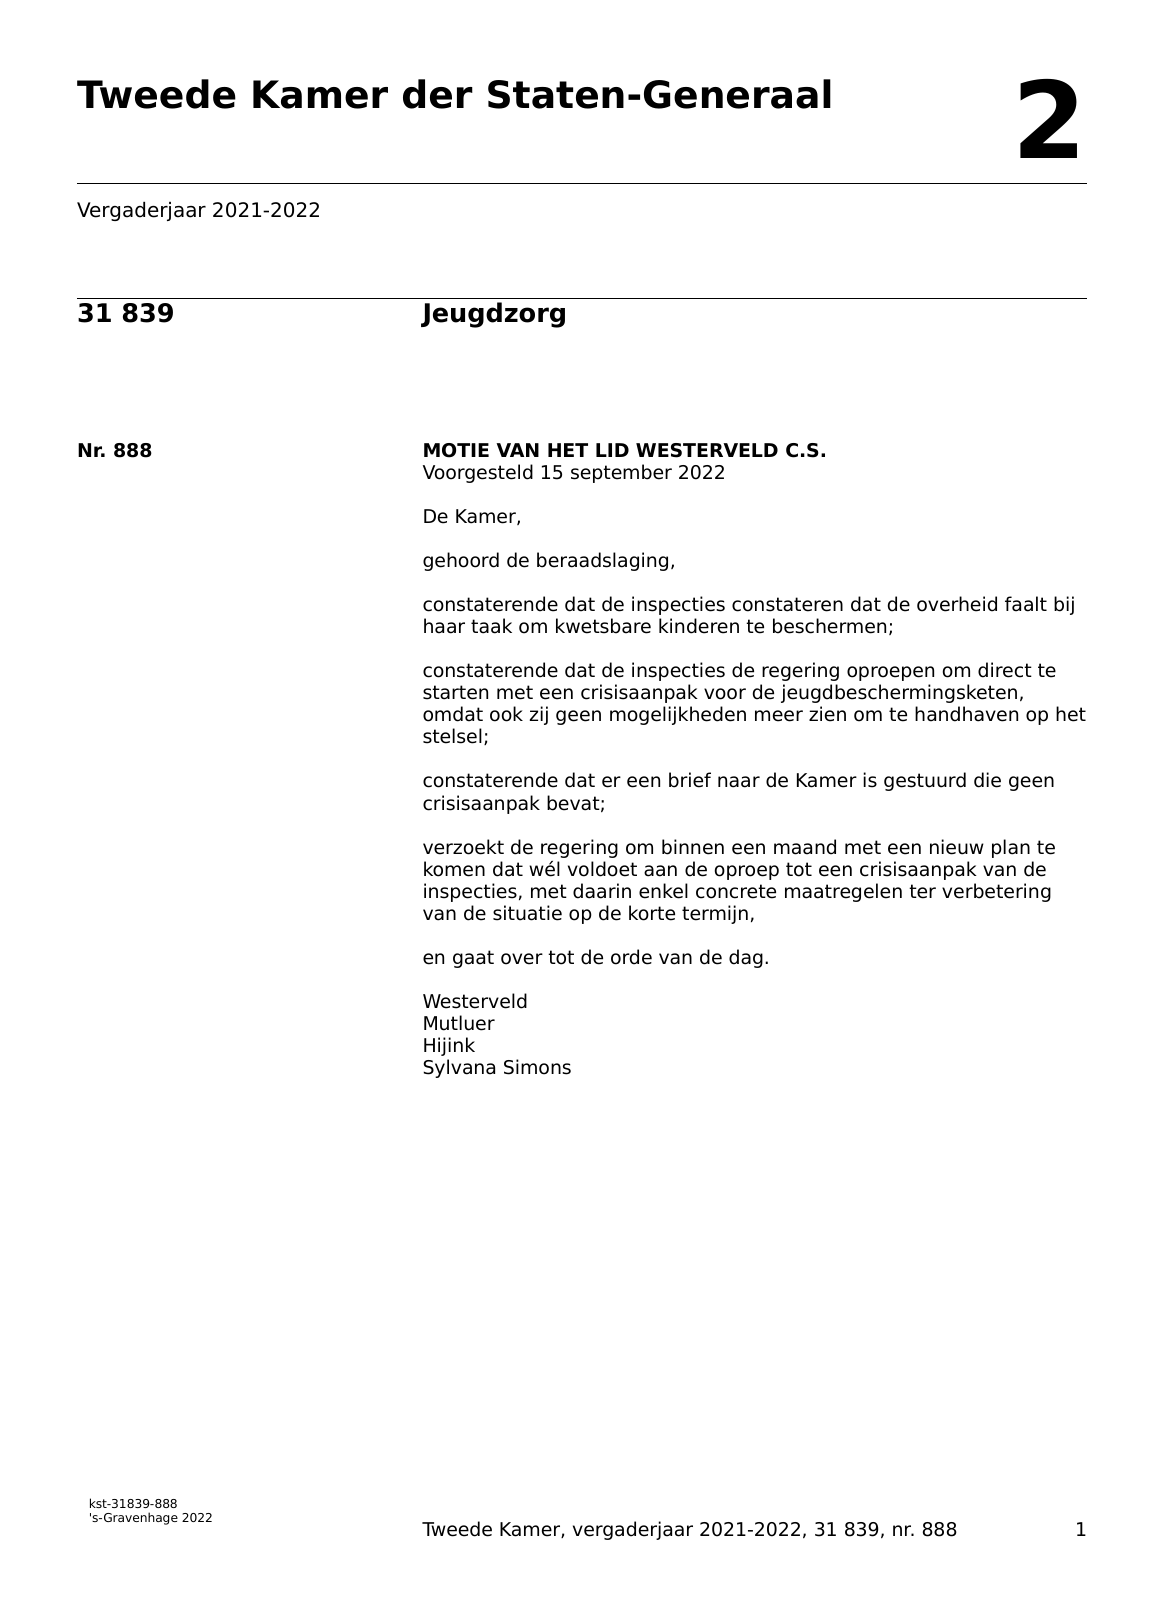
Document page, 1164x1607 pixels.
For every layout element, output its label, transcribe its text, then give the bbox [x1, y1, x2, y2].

text Westerveld [422, 991, 1087, 1013]
text Sylvana Simons [422, 1057, 1087, 1079]
text Hijink [422, 1035, 1087, 1057]
subtitle Nr. 888 MOTIE VAN HET LID WESTERVELD C.S. [77, 440, 1087, 462]
text verzoekt de regering om binnen een maand met een nieuw plan te komen dat wél voldoet aan de oproep tot een crisisaanpak van de inspecties, met daarin enkel concrete maatregelen ter verbetering van de situatie op de korte termijn, [422, 837, 1087, 924]
text De Kamer, [422, 506, 1087, 528]
text constaterende dat de inspecties constateren dat de overheid faalt bij haar taak om kwetsbare kinderen te beschermen; [422, 594, 1087, 638]
text gehoord de beraadslaging, [422, 550, 1087, 572]
table_cell Vergaderjaar 2021-2022 [77, 184, 1087, 298]
text constaterende dat er een brief naar de Kamer is gestuurd die geen crisisaanpak bevat; [422, 770, 1087, 814]
text constaterende dat de inspecties de regering oproepen om direct te starten met een crisisaanpak voor de jeugdbeschermingsketen, omdat ook zij geen mogelijkheden meer zien om te handhaven op het stelsel; [422, 660, 1087, 748]
table_header Tweede Kamer der Staten-Generaal [77, 59, 886, 183]
text 's-Gravenhage 2022 [88, 1511, 323, 1525]
text kst-31839-888 [88, 1497, 323, 1511]
text Mutluer [422, 1013, 1087, 1035]
table_header 2 [886, 59, 1087, 183]
subtitle 31 839 Jeugdzorg [77, 299, 1087, 329]
text en gaat over tot de orde van de dag. [422, 947, 1087, 969]
text Voorgesteld 15 september 2022 [422, 462, 1087, 484]
